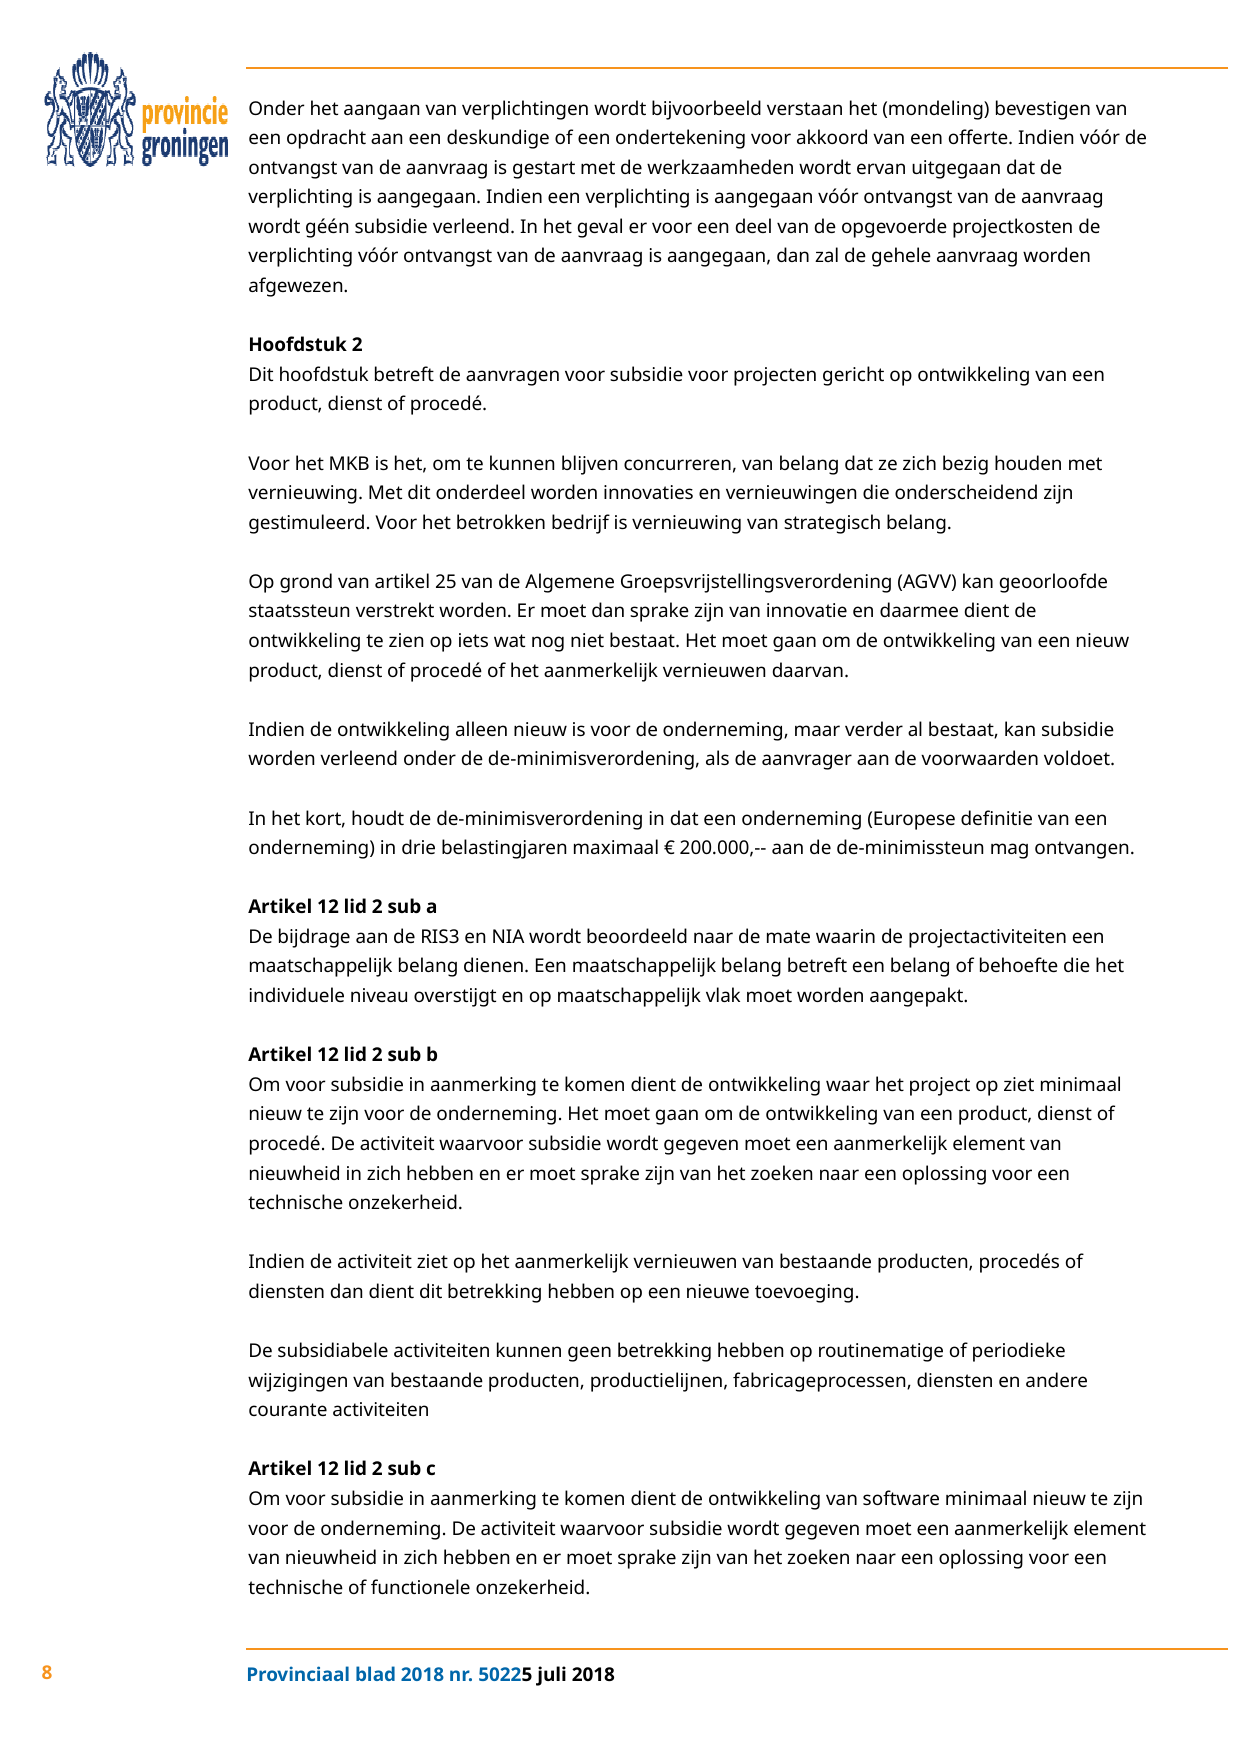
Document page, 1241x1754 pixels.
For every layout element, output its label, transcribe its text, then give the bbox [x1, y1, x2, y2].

text Onder het aangaan van verplichtingen wordt bijvoorbeeld verstaan het (mondeling) bevestigen van een opdracht aan een deskundige of een ondertekening voor akkoord van een offerte. Indien vóór de ontvangst van de aanvraag is gestart met de werkzaamheden wordt ervan uitgegaan dat de verplichting is aangegaan. Indien een verplichting is aangegaan vóór ontvangst van de aanvraag wordt géén subsidie verleend. In het geval er voor een deel van de opgevoerde projectkosten de verplichting vóór ontvangst van de aanvraag is aangegaan, dan zal de gehele aanvraag worden afgewezen. [248, 95, 1152, 298]
text De subsidiabele activiteiten kunnen geen betrekking hebben op routinematige of periodieke wijzigingen van bestaande producten, productielijnen, fabricageprocessen, diensten en andere courante activiteiten [248, 1337, 1152, 1422]
text In het kort, houdt de de-minimisverordening in dat een onderneming (Europese definitie van een onderneming) in drie belastingjaren maximaal € 200.000,-- aan de de-minimissteun mag ontvangen. [248, 805, 1152, 860]
picture [41, 47, 231, 172]
text De bijdrage aan de RIS3 en NIA wordt beoordeeld naar de mate waarin de projectactiviteiten een maatschappelijk belang dienen. Een maatschappelijk belang betreft een belang of behoefte die het individuele niveau overstijgt en op maatschappelijk vlak moet worden aangepakt. [248, 923, 1152, 1008]
text Artikel 12 lid 2 sub b [248, 1041, 1152, 1067]
text Op grond van artikel 25 van de Algemene Groepsvrijstellingsverordening (AGVV) kan geoorloofde staatssteun verstrekt worden. Er moet dan sprake zijn van innovatie en daarmee dient de ontwikkeling te zien op iets wat nog niet bestaat. Het moet gaan om de ontwikkeling van een nieuw product, dienst of procedé of het aanmerkelijk vernieuwen daarvan. [248, 568, 1152, 683]
text Indien de ontwikkeling alleen nieuw is voor de onderneming, maar verder al bestaat, kan subsidie worden verleend onder de de-minimisverordening, als de aanvrager aan de voorwaarden voldoet. [248, 716, 1152, 771]
text Hoofdstuk 2 [248, 331, 1152, 357]
text Artikel 12 lid 2 sub c [248, 1456, 1152, 1481]
text Om voor subsidie in aanmerking te komen dient de ontwikkeling van software minimaal nieuw te zijn voor de onderneming. De activiteit waarvoor subsidie wordt gegeven moet een aanmerkelijk element van nieuwheid in zich hebben en er moet sprake zijn van het zoeken naar een oplossing voor een technische of functionele onzekerheid. [248, 1485, 1152, 1600]
text Indien de activiteit ziet op het aanmerkelijk vernieuwen van bestaande producten, procedés of diensten dan dient dit betrekking hebben op een nieuwe toevoeging. [248, 1248, 1152, 1304]
text Artikel 12 lid 2 sub a [248, 893, 1152, 919]
text Voor het MKB is het, om te kunnen blijven concurreren, van belang dat ze zich bezig houden met vernieuwing. Met dit onderdeel worden innovaties en vernieuwingen die onderscheidend zijn gestimuleerd. Voor het betrokken bedrijf is vernieuwing van strategisch belang. [248, 450, 1152, 535]
text Om voor subsidie in aanmerking te komen dient de ontwikkeling waar het project op ziet minimaal nieuw te zijn voor de onderneming. Het moet gaan om de ontwikkeling van een product, dienst of procedé. De activiteit waarvoor subsidie wordt gegeven moet een aanmerkelijk element van nieuwheid in zich hebben en er moet sprake zijn van het zoeken naar een oplossing voor een technische onzekerheid. [248, 1071, 1152, 1215]
text Dit hoofdstuk betreft de aanvragen voor subsidie voor projecten gericht op ontwikkeling van een product, dienst of procedé. [248, 361, 1152, 416]
